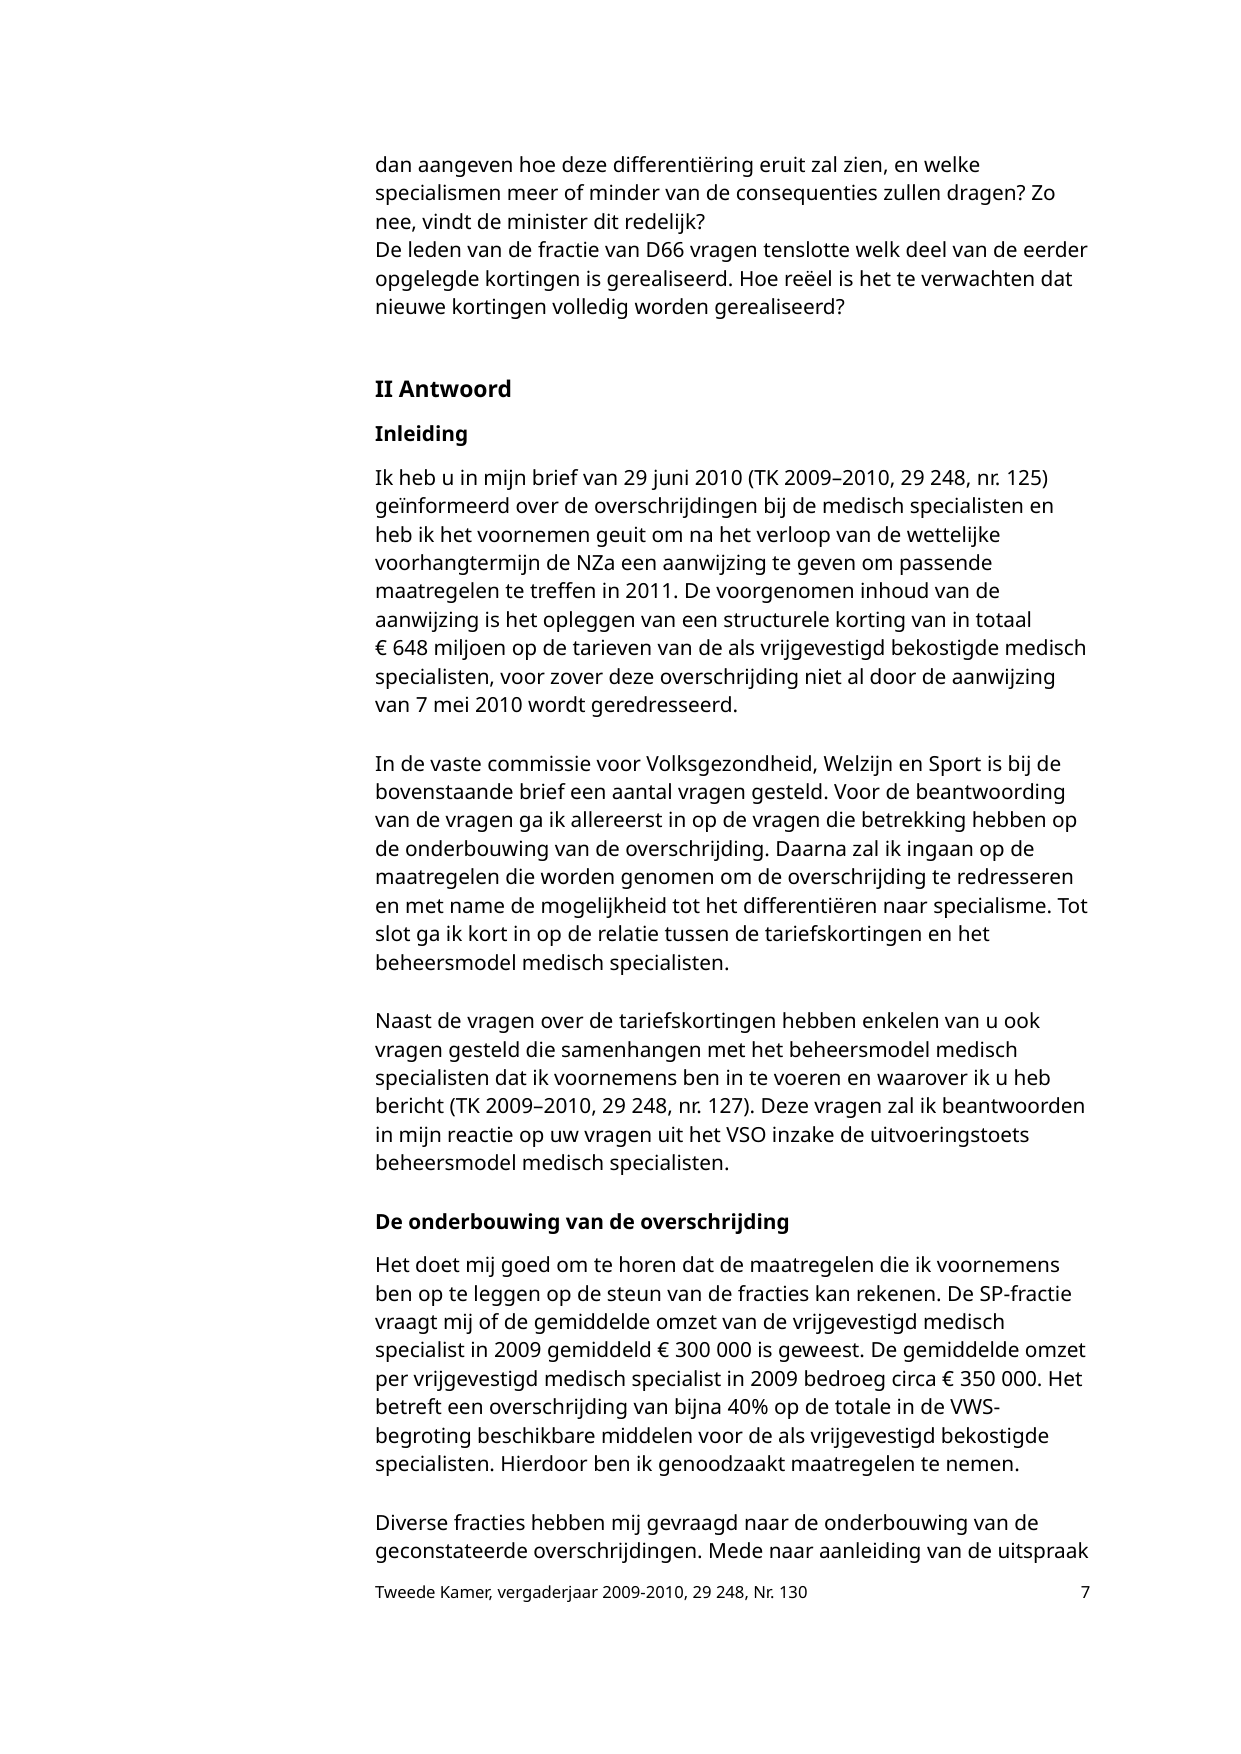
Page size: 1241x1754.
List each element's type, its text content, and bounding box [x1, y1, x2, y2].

text De leden van de fractie van D66 vragen tenslotte welk deel van de eerder opgelegde kortingen is gerealiseerd. Hoe reëel is het te verwachten dat nieuwe kortingen volledig worden gerealiseerd? [375, 235, 1090, 321]
text Diverse fracties hebben mij gevraagd naar de onderbouwing van de geconstateerde overschrijdingen. Mede naar aanleiding van de uitspraak [375, 1508, 1090, 1565]
text Ik heb u in mijn brief van 29 juni 2010 (TK 2009–2010, 29 248, nr. 125) geïnformeerd over de overschrijdingen bij de medisch specialisten en heb ik het voornemen geuit om na het verloop van de wettelijke voorhangtermijn de NZa een aanwijzing te geven om passende maatregelen te treffen in 2011. De voorgenomen inhoud van de aanwijzing is het opleggen van een structurele korting van in totaal € 648 miljoen op de tarieven van de als vrijgevestigd bekostigde medisch specialisten, voor zover deze overschrijding niet al door de aanwijzing van 7 mei 2010 wordt geredresseerd. [375, 463, 1090, 719]
text Het doet mij goed om te horen dat de maatregelen die ik voornemens ben op te leggen op de steun van de fracties kan rekenen. De SP-fractie vraagt mij of de gemiddelde omzet van de vrijgevestigd medisch specialist in 2009 gemiddeld € 300 000 is geweest. De gemiddelde omzet per vrijgevestigd medisch specialist in 2009 bedroeg circa € 350 000. Het betreft een overschrijding van bijna 40% op de totale in de VWS-begroting beschikbare middelen voor de als vrijgevestigd bekostigde specialisten. Hierdoor ben ik genoodzaakt maatregelen te nemen. [375, 1250, 1090, 1478]
subtitle II Antwoord [375, 373, 1090, 404]
text In de vaste commissie voor Volksgezondheid, Welzijn en Sport is bij de bovenstaande brief een aantal vragen gesteld. Voor de beantwoording van de vragen ga ik allereerst in op de vragen die betrekking hebben op de onderbouwing van de overschrijding. Daarna zal ik ingaan op de maatregelen die worden genomen om de overschrijding te redresseren en met name de mogelijkheid tot het differentiëren naar specialisme. Tot slot ga ik kort in op de relatie tussen de tariefskortingen en het beheersmodel medisch specialisten. [375, 749, 1090, 976]
text Naast de vragen over de tariefskortingen hebben enkelen van u ook vragen gesteld die samenhangen met het beheersmodel medisch specialisten dat ik voornemens ben in te voeren en waarover ik u heb bericht (TK 2009–2010, 29 248, nr. 127). Deze vragen zal ik beantwoorden in mijn reactie op uw vragen uit het VSO inzake de uitvoeringstoets beheersmodel medisch specialisten. [375, 1006, 1090, 1177]
text Inleiding [375, 419, 1090, 448]
text De onderbouwing van de overschrijding [375, 1207, 1090, 1235]
text dan aangeven hoe deze differentiëring eruit zal zien, en welke specialismen meer of minder van de consequenties zullen dragen? Zo nee, vindt de minister dit redelijk? [375, 150, 1090, 235]
